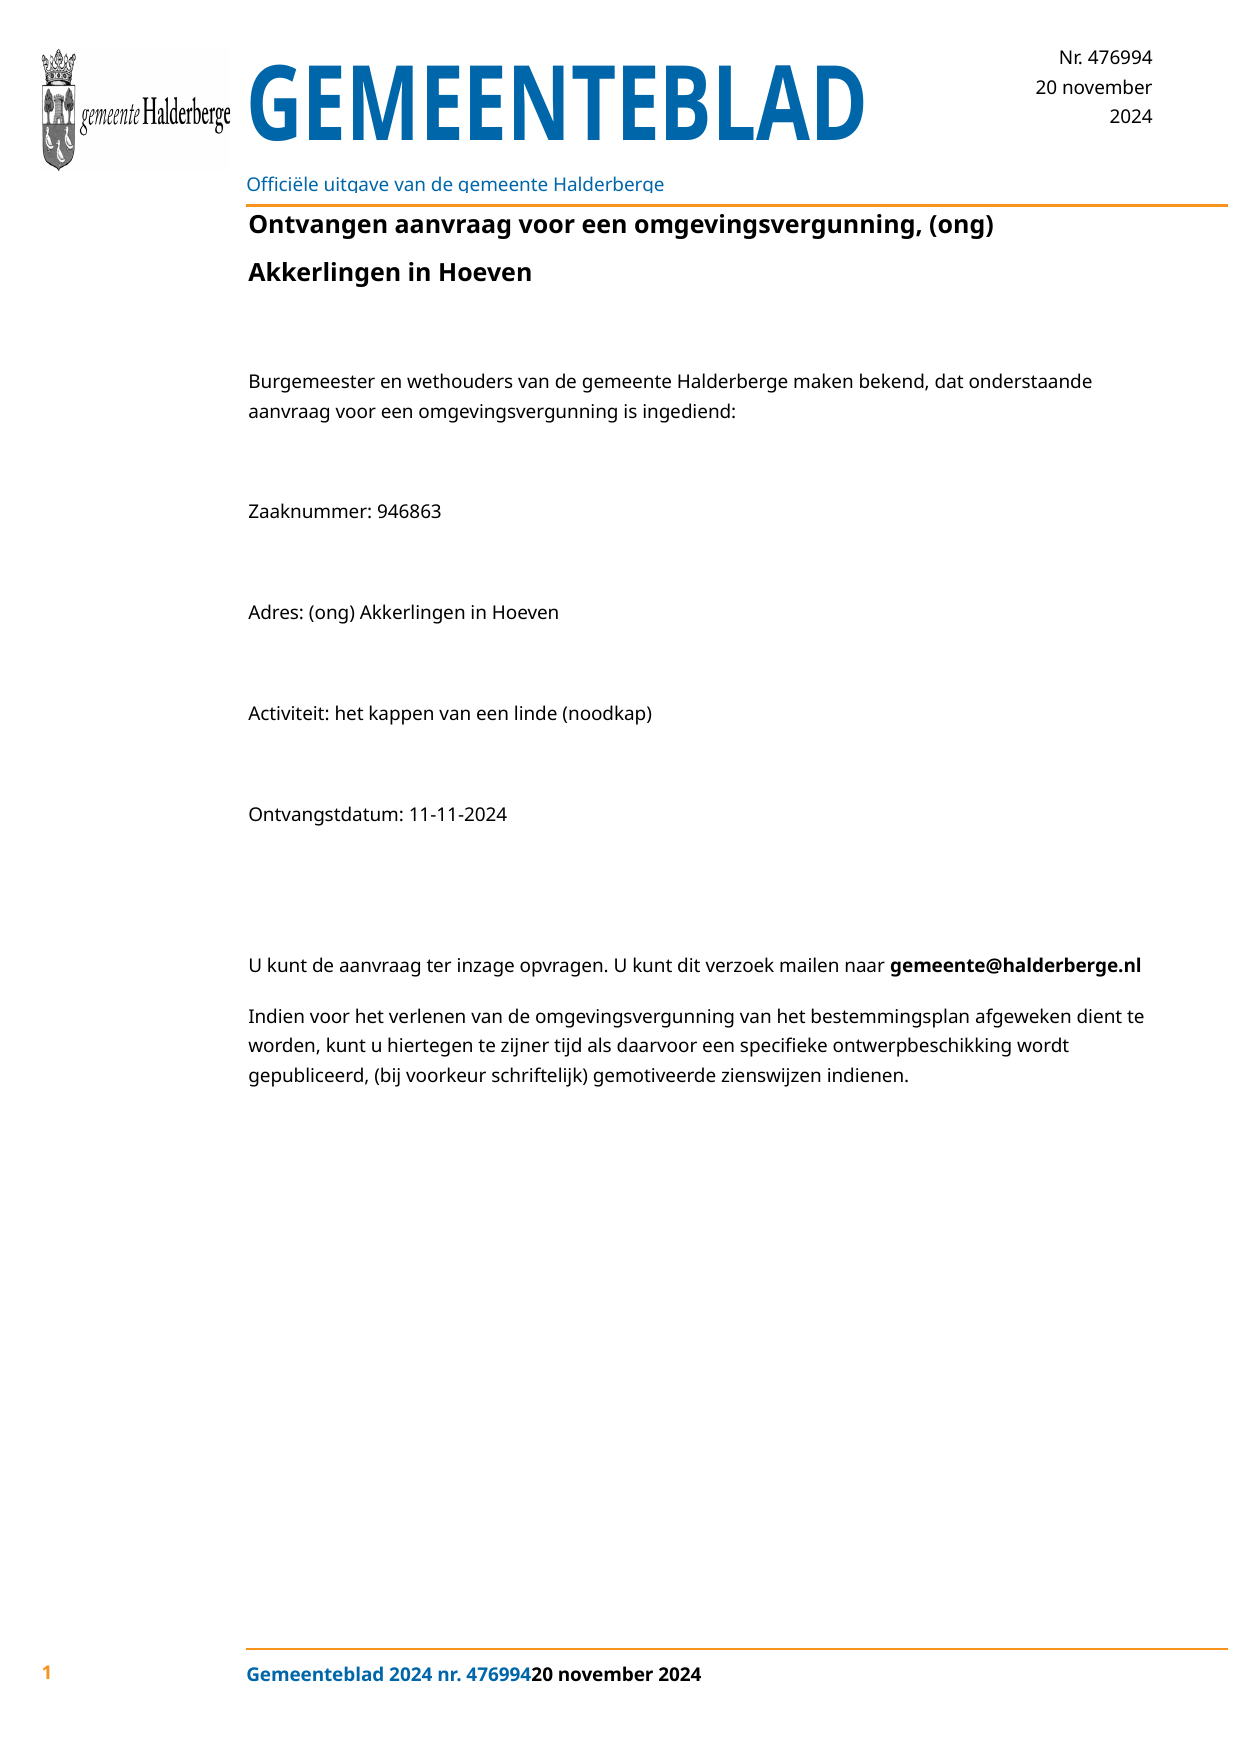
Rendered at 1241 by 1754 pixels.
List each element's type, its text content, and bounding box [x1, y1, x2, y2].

text Ontvangen aanvraag voor een omgevingsvergunning, (ong) Akkerlingen in Hoeven [248, 207, 1152, 288]
text Zaaknummer: 946863 [248, 499, 1152, 524]
text Activiteit: het kappen van een linde (noodkap) [248, 700, 1152, 726]
text U kunt de aanvraag ter inzage opvragen. U kunt dit verzoek mailen naar gemeente@halderberge.nl [248, 952, 1152, 978]
text Burgemeester en wethouders van de gemeente Halderberge maken bekend, dat onderstaande aanvraag voor een omgevingsvergunning is ingediend: [248, 368, 1152, 424]
text Adres: (ong) Akkerlingen in Hoeven [248, 599, 1152, 625]
picture [41, 47, 231, 172]
text Ontvangstdatum: 11-11-2024 [248, 801, 1152, 827]
text Indien voor het verlenen van de omgevingsvergunning van het bestemmingsplan afgeweken dient te worden, kunt u hiertegen te zijner tijd als daarvoor een specifieke ontwerpbeschikking wordt gepubliceerd, (bij voorkeur schriftelijk) gemotiveerde zienswijzen indienen. [248, 1003, 1152, 1088]
